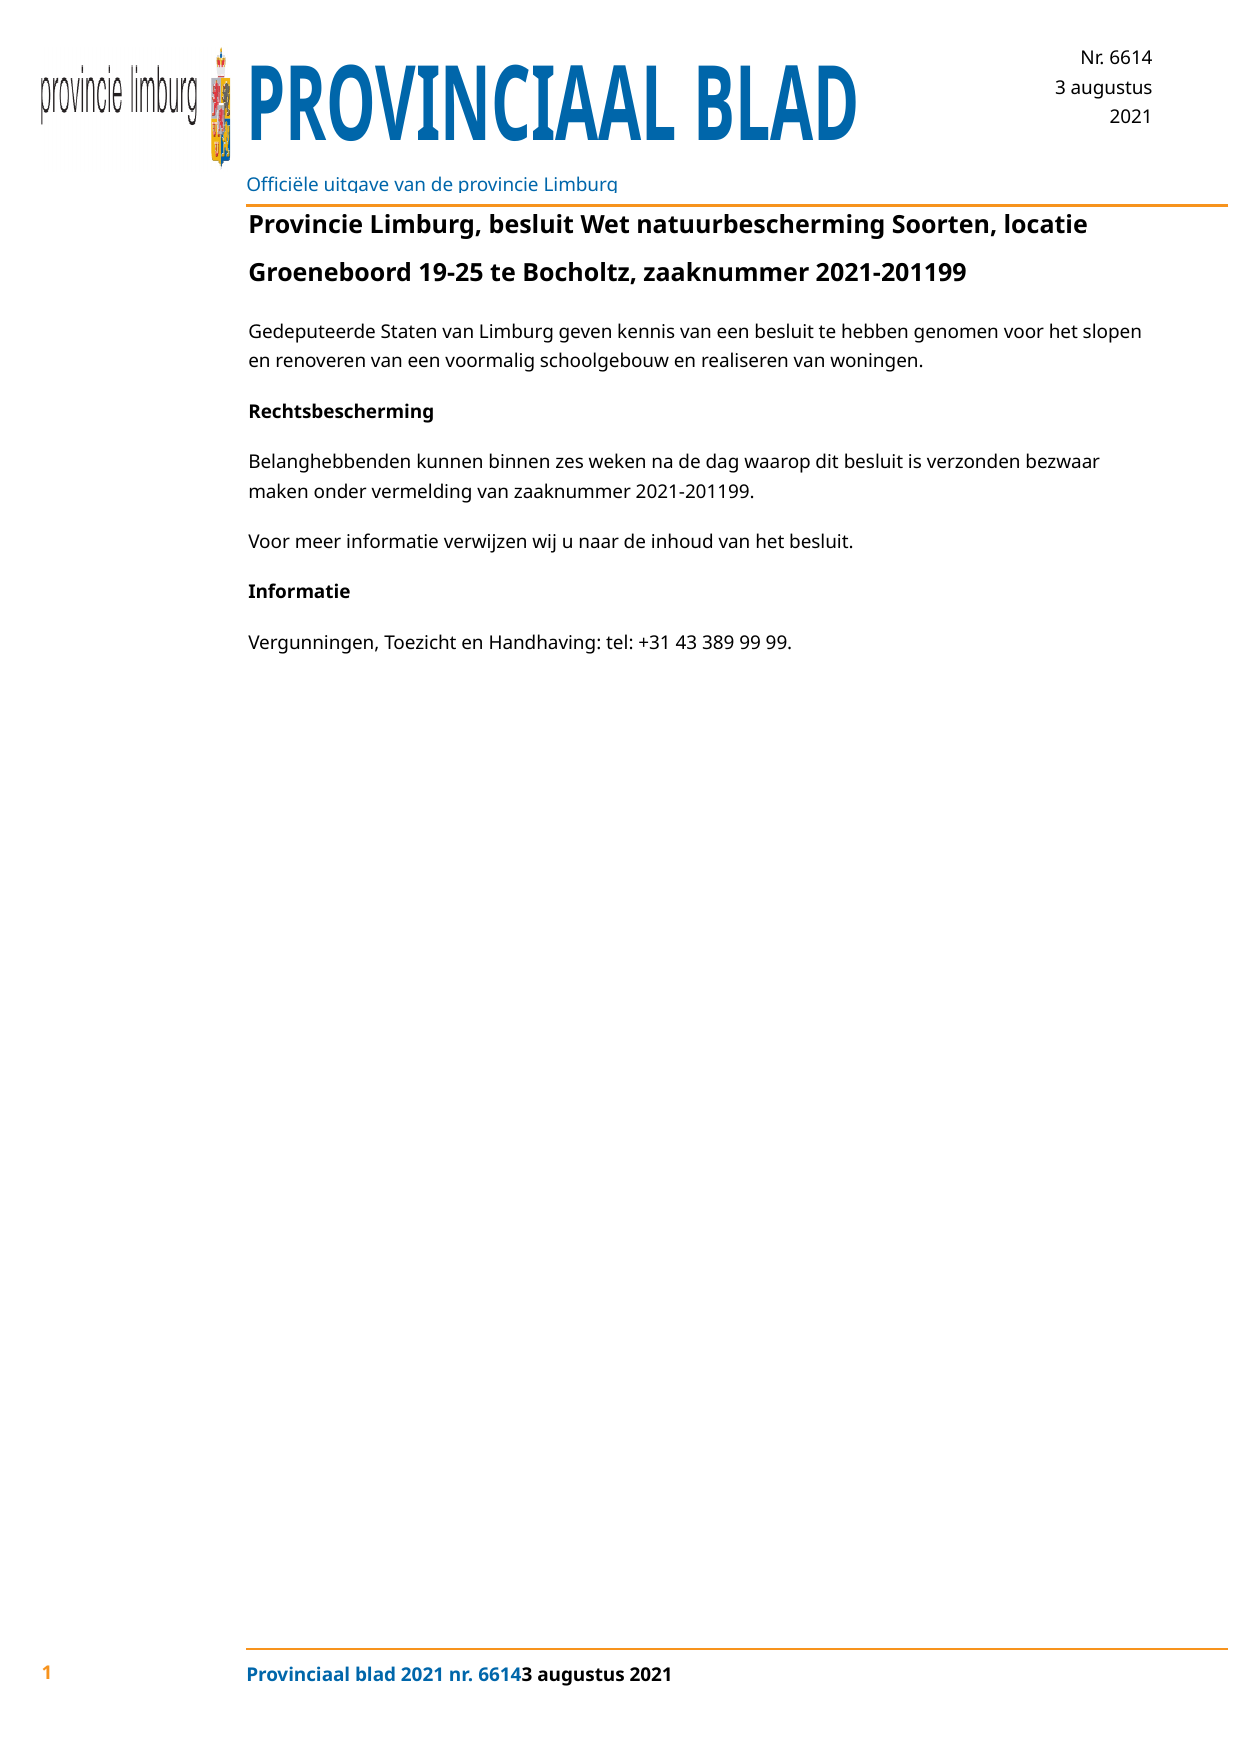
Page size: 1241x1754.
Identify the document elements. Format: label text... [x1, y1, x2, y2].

picture [41, 47, 231, 172]
text Vergunningen, Toezicht en Handhaving: tel: +31 43 389 99 99. [248, 629, 1152, 655]
text Gedeputeerde Staten van Limburg geven kennis van een besluit te hebben genomen voor het slopen en renoveren van een voormalig schoolgebouw en realiseren van woningen. [248, 318, 1152, 373]
text Rechtsbescherming [248, 398, 1152, 424]
text Provincie Limburg, besluit Wet natuurbescherming Soorten, locatie Groeneboord 19-25 te Bocholtz, zaaknummer 2021-201199 [248, 207, 1152, 288]
text Informatie [248, 579, 1152, 604]
text Belanghebbenden kunnen binnen zes weken na de dag waarop dit besluit is verzonden bezwaar maken onder vermelding van zaaknummer 2021-201199. [248, 448, 1152, 504]
text Voor meer informatie verwijzen wij u naar de inhoud van het besluit. [248, 528, 1152, 554]
